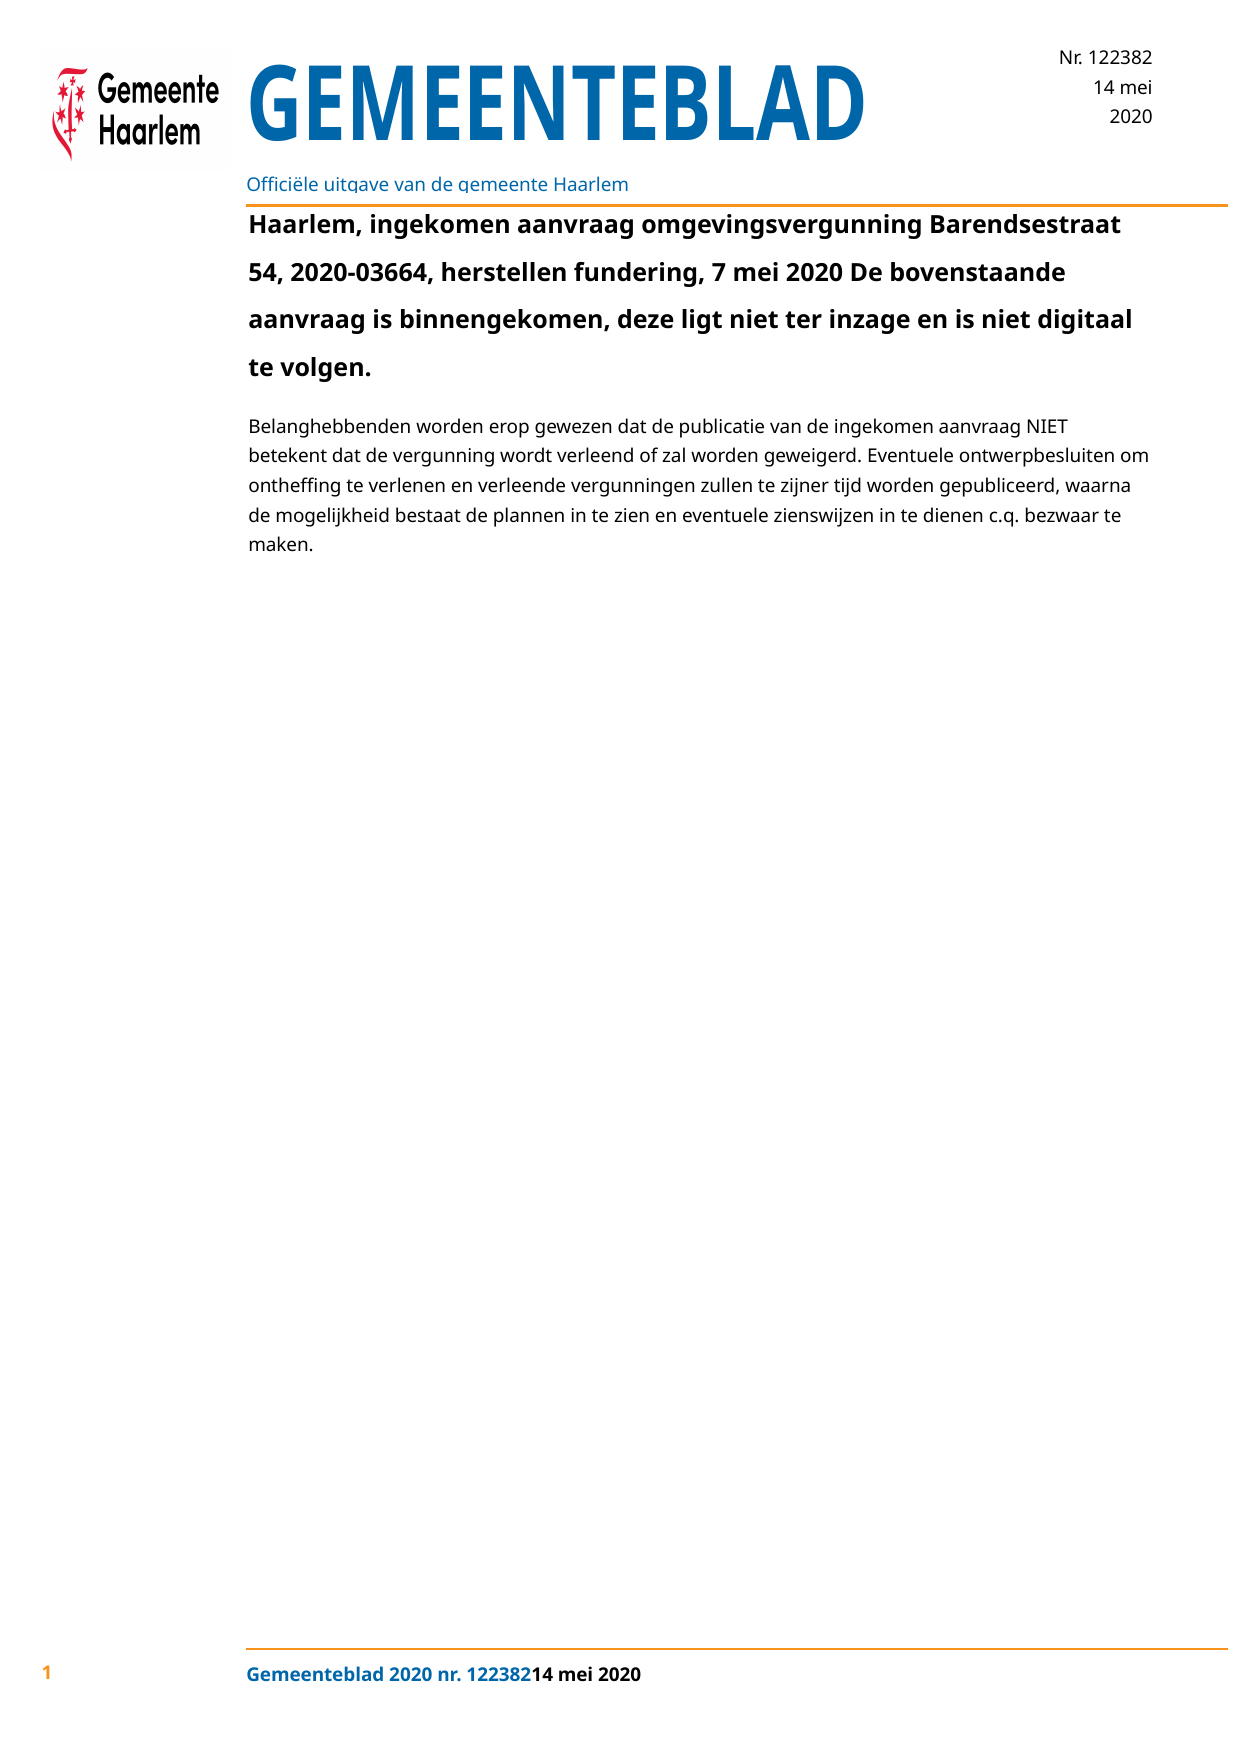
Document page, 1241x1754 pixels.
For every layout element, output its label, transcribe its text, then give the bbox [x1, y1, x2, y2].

picture [41, 47, 231, 172]
text Belanghebbenden worden erop gewezen dat de publicatie van de ingekomen aanvraag NIET betekent dat de vergunning wordt verleend of zal worden geweigerd. Eventuele ontwerpbesluiten om ontheffing te verlenen en verleende vergunningen zullen te zijner tijd worden gepubliceerd, waarna de mogelijkheid bestaat de plannen in te zien en eventuele zienswijzen in te dienen c.q. bezwaar te maken. [248, 413, 1152, 557]
text Haarlem, ingekomen aanvraag omgevingsvergunning Barendsestraat 54, 2020-03664, herstellen fundering, 7 mei 2020 De bovenstaande aanvraag is binnengekomen, deze ligt niet ter inzage en is niet digitaal te volgen. [248, 207, 1152, 384]
